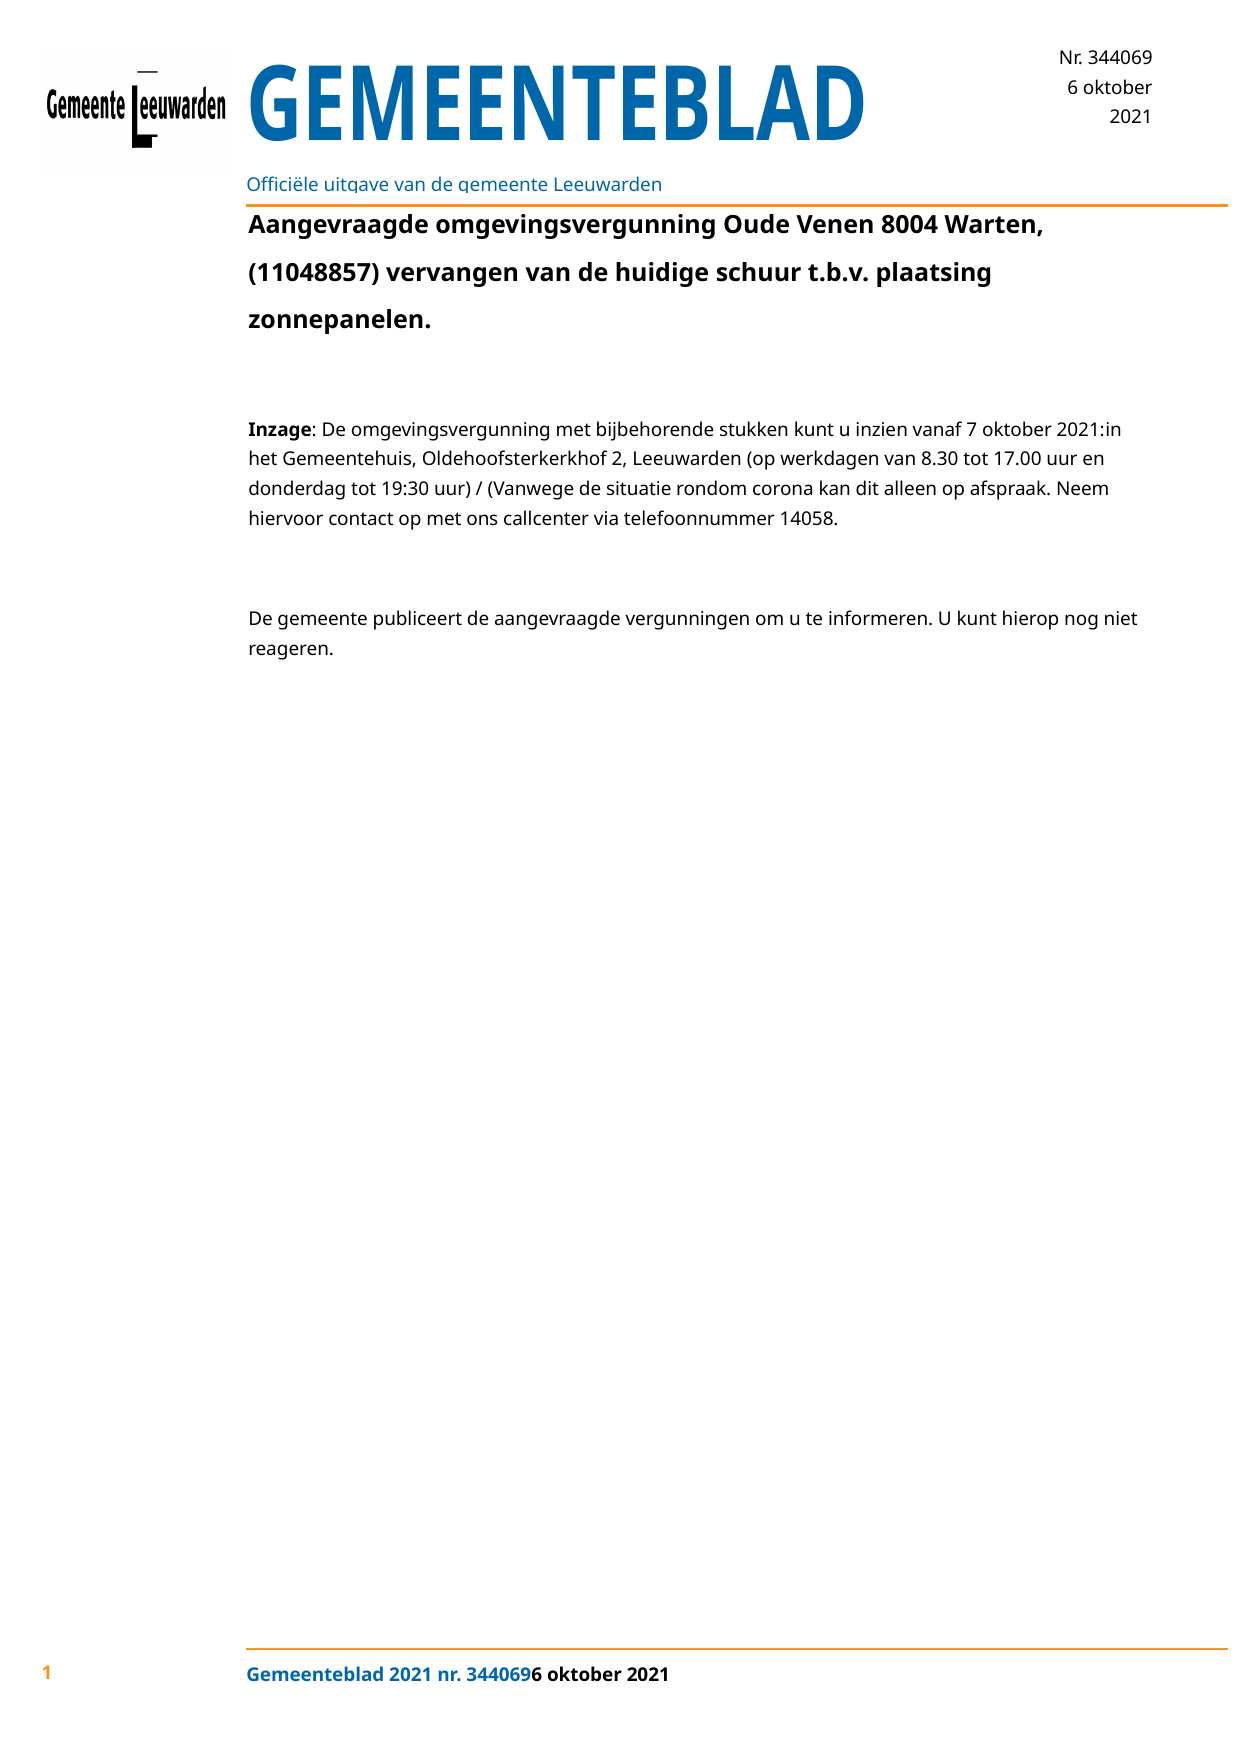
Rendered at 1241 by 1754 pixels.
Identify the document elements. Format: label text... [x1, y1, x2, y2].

picture [41, 47, 231, 172]
text De gemeente publiceert de aangevraagde vergunningen om u te informeren. U kunt hierop nog niet reageren. [248, 606, 1152, 661]
text Inzage: De omgevingsvergunning met bijbehorende stukken kunt u inzien vanaf 7 oktober 2021:in het Gemeentehuis, Oldehoofsterkerkhof 2, Leeuwarden (op werkdagen van 8.30 tot 17.00 uur en donderdag tot 19:30 uur) / (Vanwege de situatie rondom corona kan dit alleen op afspraak. Neem hiervoor contact op met ons callcenter via telefoonnummer 14058. [248, 416, 1152, 530]
text Aangevraagde omgevingsvergunning Oude Venen 8004 Warten, (11048857) vervangen van de huidige schuur t.b.v. plaatsing zonnepanelen. [248, 207, 1152, 336]
